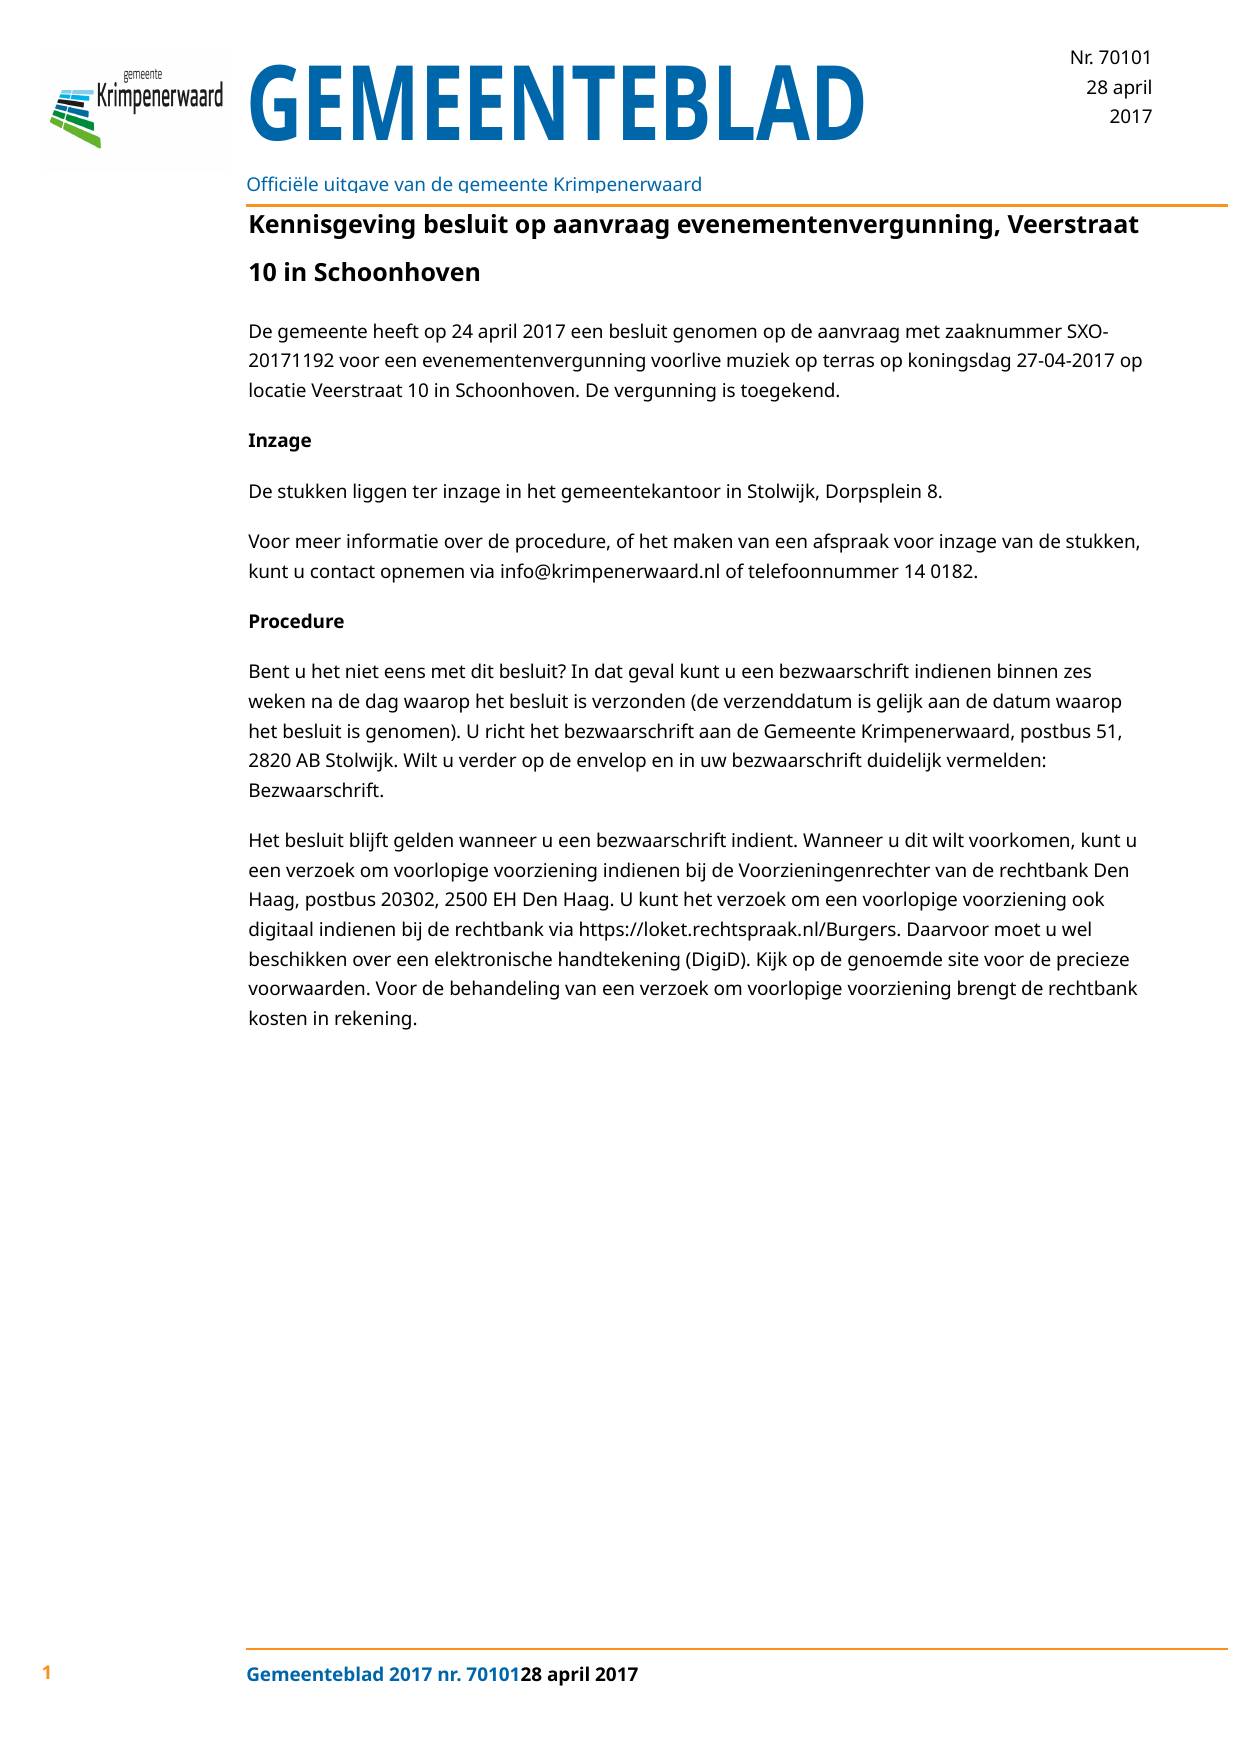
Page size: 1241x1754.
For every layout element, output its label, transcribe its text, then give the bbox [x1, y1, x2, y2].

text Bent u het niet eens met dit besluit? In dat geval kunt u een bezwaarschrift indienen binnen zes weken na de dag waarop het besluit is verzonden (de verzenddatum is gelijk aan de datum waarop het besluit is genomen). U richt het bezwaarschrift aan de Gemeente Krimpenerwaard, postbus 51, 2820 AB Stolwijk. Wilt u verder op de envelop en in uw bezwaarschrift duidelijk vermelden: Bezwaarschrift. [248, 659, 1152, 803]
text De gemeente heeft op 24 april 2017 een besluit genomen op de aanvraag met zaaknummer SXO-20171192 voor een evenementenvergunning voorlive muziek op terras op koningsdag 27-04-2017 op locatie Veerstraat 10 in Schoonhoven. De vergunning is toegekend. [248, 318, 1152, 403]
picture [41, 47, 231, 172]
text Voor meer informatie over de procedure, of het maken van een afspraak voor inzage van de stukken, kunt u contact opnemen via info@krimpenerwaard.nl of telefoonnummer 14 0182. [248, 528, 1152, 584]
text Procedure [248, 608, 1152, 634]
text Inzage [248, 427, 1152, 453]
text Kennisgeving besluit op aanvraag evenementenvergunning, Veerstraat 10 in Schoonhoven [248, 207, 1152, 288]
text De stukken liggen ter inzage in het gemeentekantoor in Stolwijk, Dorpsplein 8. [248, 478, 1152, 504]
text Het besluit blijft gelden wanneer u een bezwaarschrift indient. Wanneer u dit wilt voorkomen, kunt u een verzoek om voorlopige voorziening indienen bij de Voorzieningenrechter van de rechtbank Den Haag, postbus 20302, 2500 EH Den Haag. U kunt het verzoek om een voorlopige voorziening ook digitaal indienen bij de rechtbank via https://loket.rechtspraak.nl/Burgers. Daarvoor moet u wel beschikken over een elektronische handtekening (DigiD). Kijk op de genoemde site voor de precieze voorwaarden. Voor de behandeling van een verzoek om voorlopige voorziening brengt de rechtbank kosten in rekening. [248, 827, 1152, 1031]
